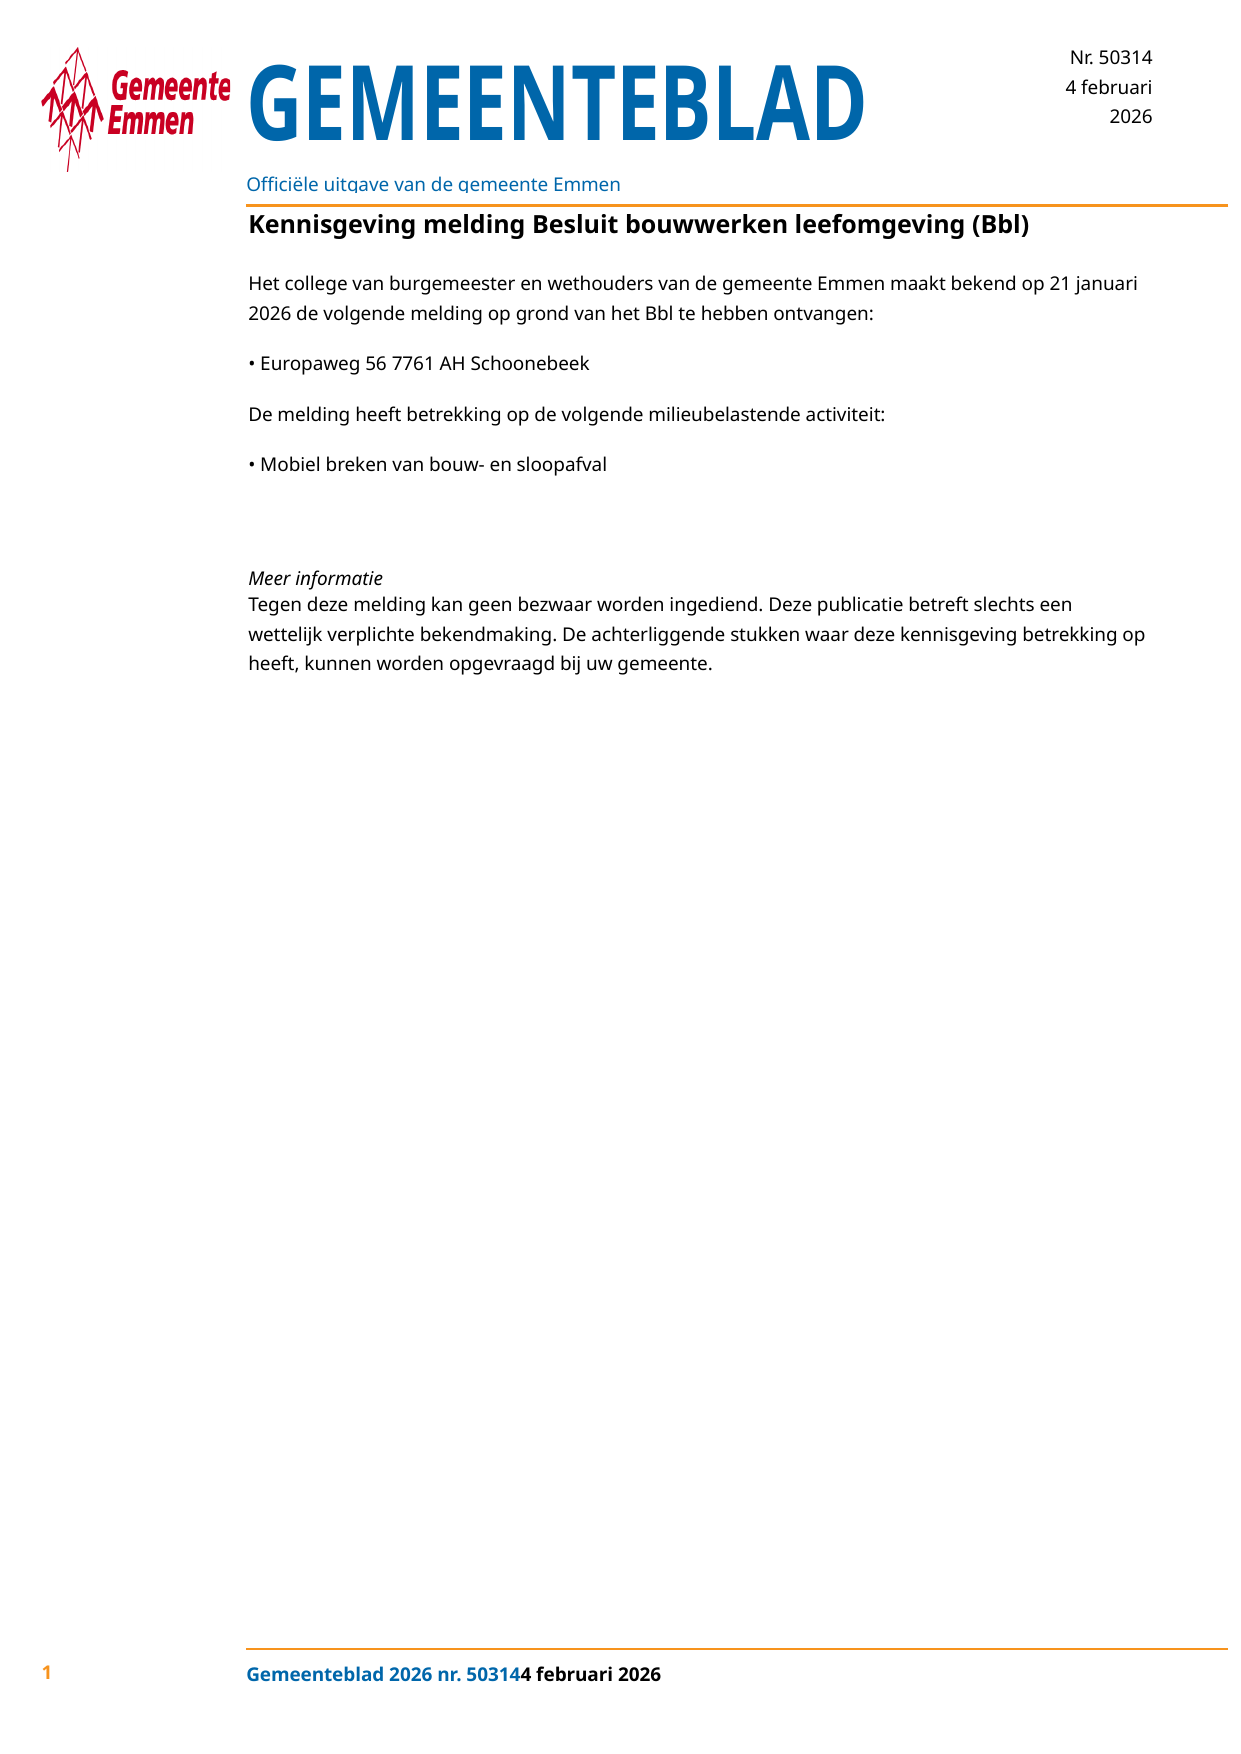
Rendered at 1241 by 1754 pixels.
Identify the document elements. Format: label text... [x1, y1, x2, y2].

text Kennisgeving melding Besluit bouwwerken leefomgeving (Bbl) [248, 207, 1152, 241]
text De melding heeft betrekking op de volgende milieubelastende activiteit: [248, 401, 1152, 426]
text Meer informatie [248, 566, 1152, 591]
text • Europaweg 56 7761 AH Schoonebeek [248, 350, 1152, 376]
picture [41, 47, 231, 172]
text Tegen deze melding kan geen bezwaar worden ingediend. Deze publicatie betreft slechts een wettelijk verplichte bekendmaking. De achterliggende stukken waar deze kennisgeving betrekking op heeft, kunnen worden opgevraagd bij uw gemeente. [248, 591, 1152, 676]
text • Mobiel breken van bouw- en sloopafval [248, 451, 1152, 477]
text Het college van burgemeester en wethouders van de gemeente Emmen maakt bekend op 21 januari 2026 de volgende melding op grond van het Bbl te hebben ontvangen: [248, 270, 1152, 326]
